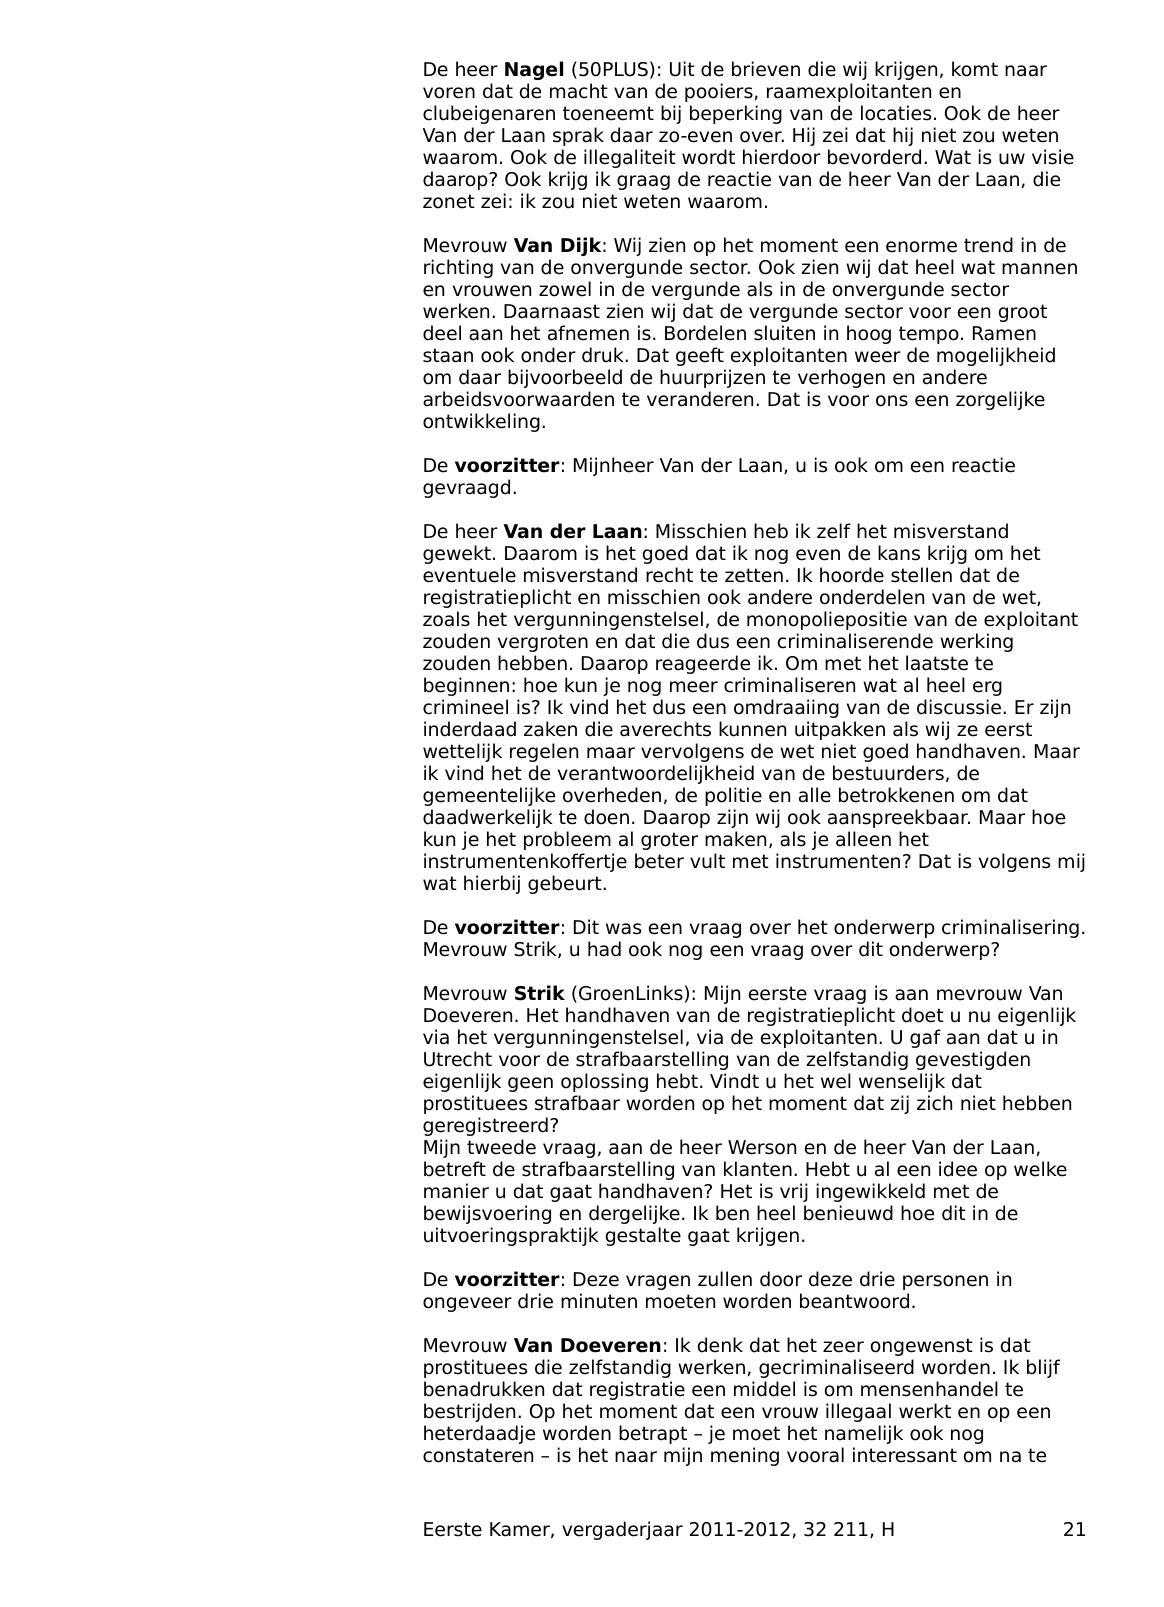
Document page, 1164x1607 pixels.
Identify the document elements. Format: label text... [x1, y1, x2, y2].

text De voorzitter: Dit was een vraag over het onderwerp criminalisering. Mevrouw Strik, u had ook nog een vraag over dit onderwerp? [422, 917, 1087, 961]
text Mevrouw Van Doeveren: Ik denk dat het zeer ongewenst is dat prostituees die zelfstandig werken, gecriminaliseerd worden. Ik blijf benadrukken dat registratie een middel is om mensenhandel te bestrijden. Op het moment dat een vrouw illegaal werkt en op een heterdaadje worden betrapt – je moet het namelijk ook nog constateren – is het naar mijn mening vooral interessant om na te [422, 1335, 1087, 1467]
text De heer Nagel (50PLUS): Uit de brieven die wij krijgen, komt naar voren dat de macht van de pooiers, raamexploitanten en clubeigenaren toeneemt bij beperking van de locaties. Ook de heer Van der Laan sprak daar zo-even over. Hij zei dat hij niet zou weten waarom. Ook de illegaliteit wordt hierdoor bevorderd. Wat is uw visie daarop? Ook krijg ik graag de reactie van de heer Van der Laan, die zonet zei: ik zou niet weten waarom. [422, 59, 1087, 213]
text Mevrouw Van Dijk: Wij zien op het moment een enorme trend in de richting van de onvergunde sector. Ook zien wij dat heel wat mannen en vrouwen zowel in de vergunde als in de onvergunde sector werken. Daarnaast zien wij dat de vergunde sector voor een groot deel aan het afnemen is. Bordelen sluiten in hoog tempo. Ramen staan ook onder druk. Dat geeft exploitanten weer de mogelijkheid om daar bijvoorbeeld de huurprijzen te verhogen en andere arbeidsvoorwaarden te veranderen. Dat is voor ons een zorgelijke ontwikkeling. [422, 235, 1087, 433]
text De voorzitter: Mijnheer Van der Laan, u is ook om een reactie gevraagd. [422, 455, 1087, 499]
text De heer Van der Laan: Misschien heb ik zelf het misverstand gewekt. Daarom is het goed dat ik nog even de kans krijg om het eventuele misverstand recht te zetten. Ik hoorde stellen dat de registratieplicht en misschien ook andere onderdelen van de wet, zoals het vergunningenstelsel, de monopoliepositie van de exploitant zouden vergroten en dat die dus een criminaliserende werking zouden hebben. Daarop reageerde ik. Om met het laatste te beginnen: hoe kun je nog meer criminaliseren wat al heel erg crimineel is? Ik vind het dus een omdraaiing van de discussie. Er zijn inderdaad zaken die averechts kunnen uitpakken als wij ze eerst wettelijk regelen maar vervolgens de wet niet goed handhaven. Maar ik vind het de verantwoordelijkheid van de bestuurders, de gemeentelijke overheden, de politie en alle betrokkenen om dat daadwerkelijk te doen. Daarop zijn wij ook aanspreekbaar. Maar hoe kun je het probleem al groter maken, als je alleen het instrumentenkoffertje beter vult met instrumenten? Dat is volgens mij wat hierbij gebeurt. [422, 521, 1087, 895]
text Mijn tweede vraag, aan de heer Werson en de heer Van der Laan, betreft de strafbaarstelling van klanten. Hebt u al een idee op welke manier u dat gaat handhaven? Het is vrij ingewikkeld met de bewijsvoering en dergelijke. Ik ben heel benieuwd hoe dit in de uitvoeringspraktijk gestalte gaat krijgen. [422, 1137, 1087, 1247]
text De voorzitter: Deze vragen zullen door deze drie personen in ongeveer drie minuten moeten worden beantwoord. [422, 1269, 1087, 1313]
text Mevrouw Strik (GroenLinks): Mijn eerste vraag is aan mevrouw Van Doeveren. Het handhaven van de registratieplicht doet u nu eigenlijk via het vergunningenstelsel, via de exploitanten. U gaf aan dat u in Utrecht voor de strafbaarstelling van de zelfstandig gevestigden eigenlijk geen oplossing hebt. Vindt u het wel wenselijk dat prostituees strafbaar worden op het moment dat zij zich niet hebben geregistreerd? [422, 983, 1087, 1137]
